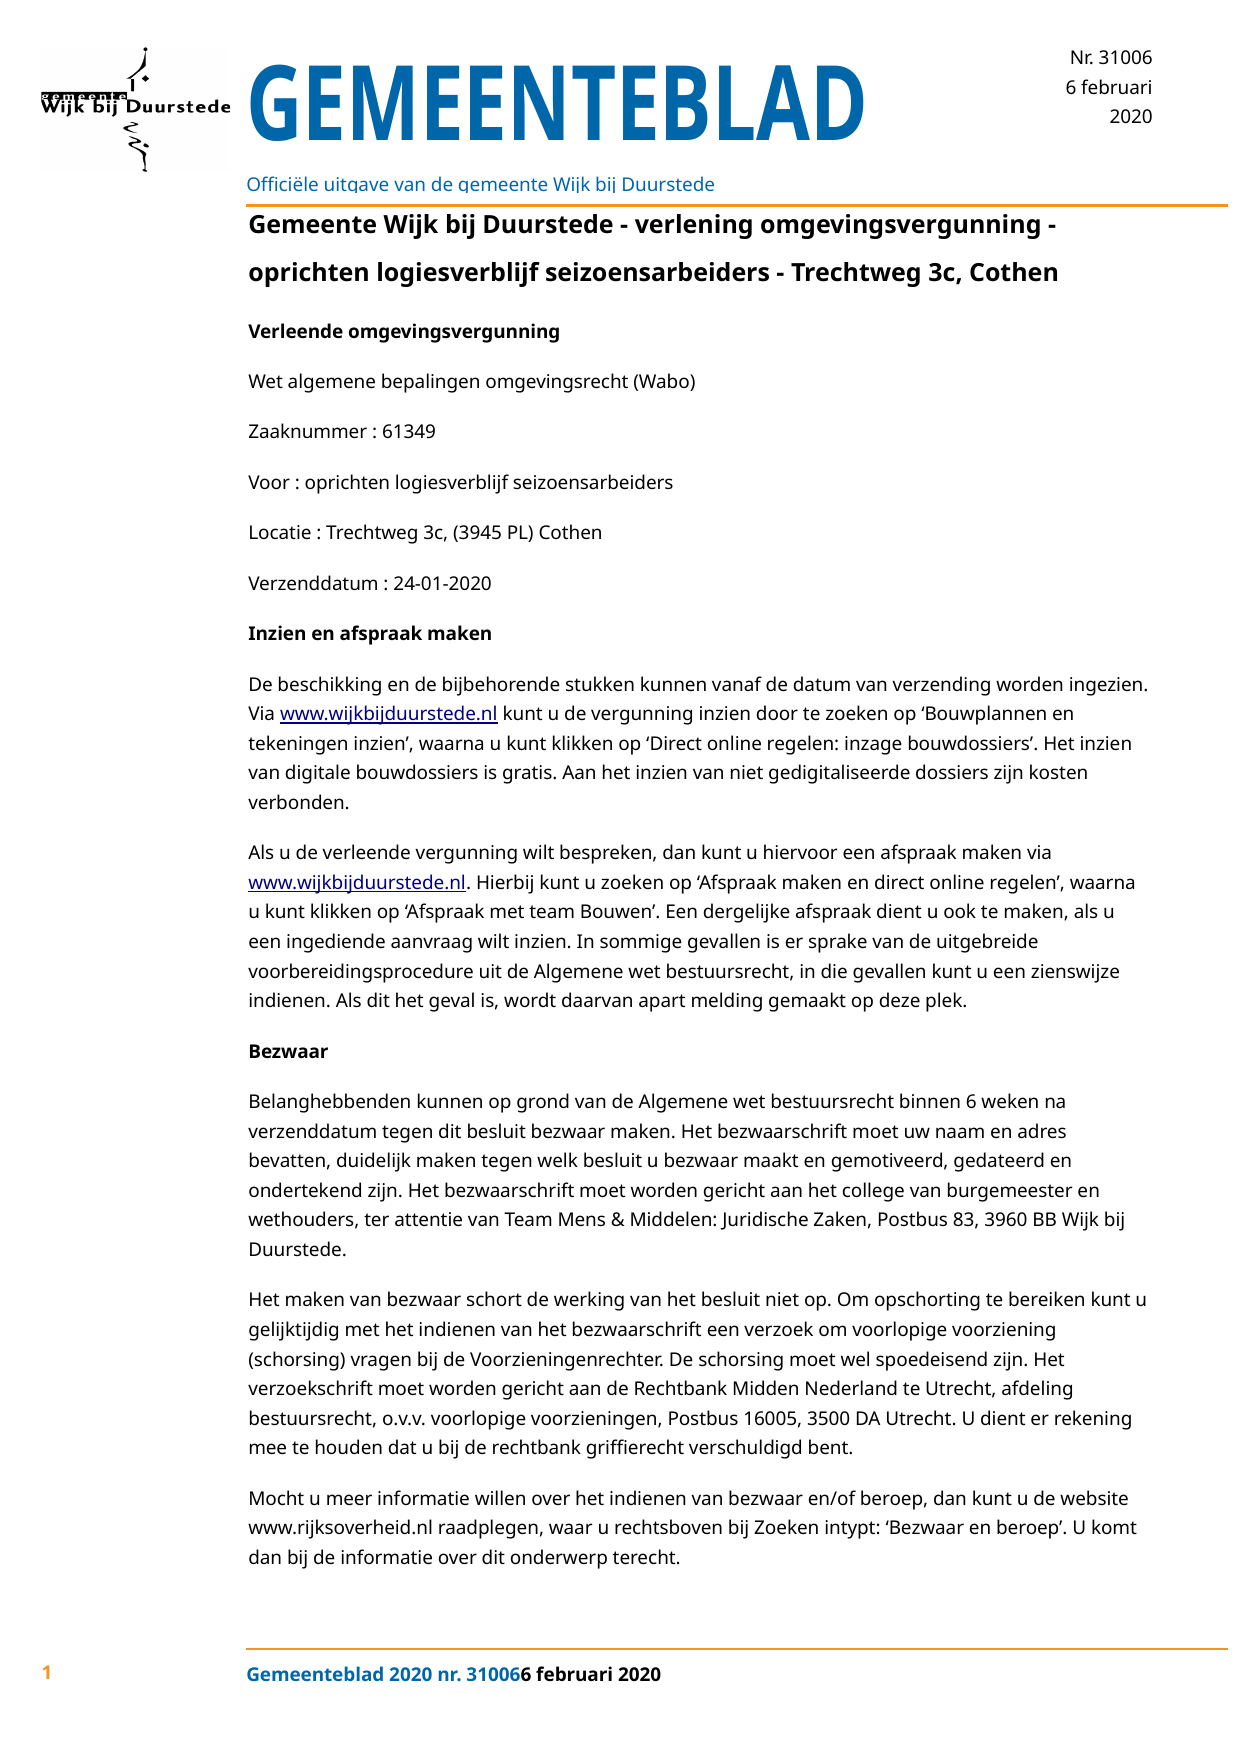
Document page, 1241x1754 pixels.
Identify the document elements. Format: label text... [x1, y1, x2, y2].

text De beschikking en de bijbehorende stukken kunnen vanaf de datum van verzending worden ingezien. Via www.wijkbijduurstede.nl kunt u de vergunning inzien door te zoeken op ‘Bouwplannen en tekeningen inzien’, waarna u kunt klikken op ‘Direct online regelen: inzage bouwdossiers’. Het inzien van digitale bouwdossiers is gratis. Aan het inzien van niet gedigitaliseerde dossiers zijn kosten verbonden. [248, 671, 1152, 815]
text Als u de verleende vergunning wilt bespreken, dan kunt u hiervoor een afspraak maken via www.wijkbijduurstede.nl. Hierbij kunt u zoeken op ‘Afspraak maken en direct online regelen’, waarna u kunt klikken op ‘Afspraak met team Bouwen’. Een dergelijke afspraak dient u ook te maken, als u een ingediende aanvraag wilt inzien. In sommige gevallen is er sprake van de uitgebreide voorbereidingsprocedure uit de Algemene wet bestuursrecht, in die gevallen kunt u een zienswijze indienen. Als dit het geval is, wordt daarvan apart melding gemaakt op deze plek. [248, 839, 1152, 1013]
text Wet algemene bepalingen omgevingsrecht (Wabo) [248, 368, 1152, 394]
text Gemeente Wijk bij Duurstede - verlening omgevingsvergunning - oprichten logiesverblijf seizoensarbeiders - Trechtweg 3c, Cothen [248, 207, 1152, 288]
text Locatie : Trechtweg 3c, (3945 PL) Cothen [248, 519, 1152, 545]
text Inzien en afspraak maken [248, 620, 1152, 646]
text Bezwaar [248, 1038, 1152, 1064]
text Belanghebbenden kunnen op grond van de Algemene wet bestuursrecht binnen 6 weken na verzenddatum tegen dit besluit bezwaar maken. Het bezwaarschrift moet uw naam en adres bevatten, duidelijk maken tegen welk besluit u bezwaar maakt en gemotiveerd, gedateerd en ondertekend zijn. Het bezwaarschrift moet worden gericht aan het college van burgemeester en wethouders, ter attentie van Team Mens & Middelen: Juridische Zaken, Postbus 83, 3960 BB Wijk bij Duurstede. [248, 1088, 1152, 1262]
text Zaaknummer : 61349 [248, 419, 1152, 444]
text Verzenddatum : 24-01-2020 [248, 570, 1152, 596]
picture [41, 47, 231, 172]
text Het maken van bezwaar schort de werking van het besluit niet op. Om opschorting te bereiken kunt u gelijktijdig met het indienen van het bezwaarschrift een verzoek om voorlopige voorziening (schorsing) vragen bij de Voorzieningenrechter. De schorsing moet wel spoedeisend zijn. Het verzoekschrift moet worden gericht aan de Rechtbank Midden Nederland te Utrecht, afdeling bestuursrecht, o.v.v. voorlopige voorzieningen, Postbus 16005, 3500 DA Utrecht. U dient er rekening mee te houden dat u bij de rechtbank griffierecht verschuldigd bent. [248, 1287, 1152, 1460]
text Mocht u meer informatie willen over het indienen van bezwaar en/of beroep, dan kunt u de website www.rijksoverheid.nl raadplegen, waar u rechtsboven bij Zoeken intypt: ‘Bezwaar en beroep’. U komt dan bij de informatie over dit onderwerp terecht. [248, 1485, 1152, 1570]
text Verleende omgevingsvergunning [248, 318, 1152, 344]
text Voor : oprichten logiesverblijf seizoensarbeiders [248, 469, 1152, 495]
